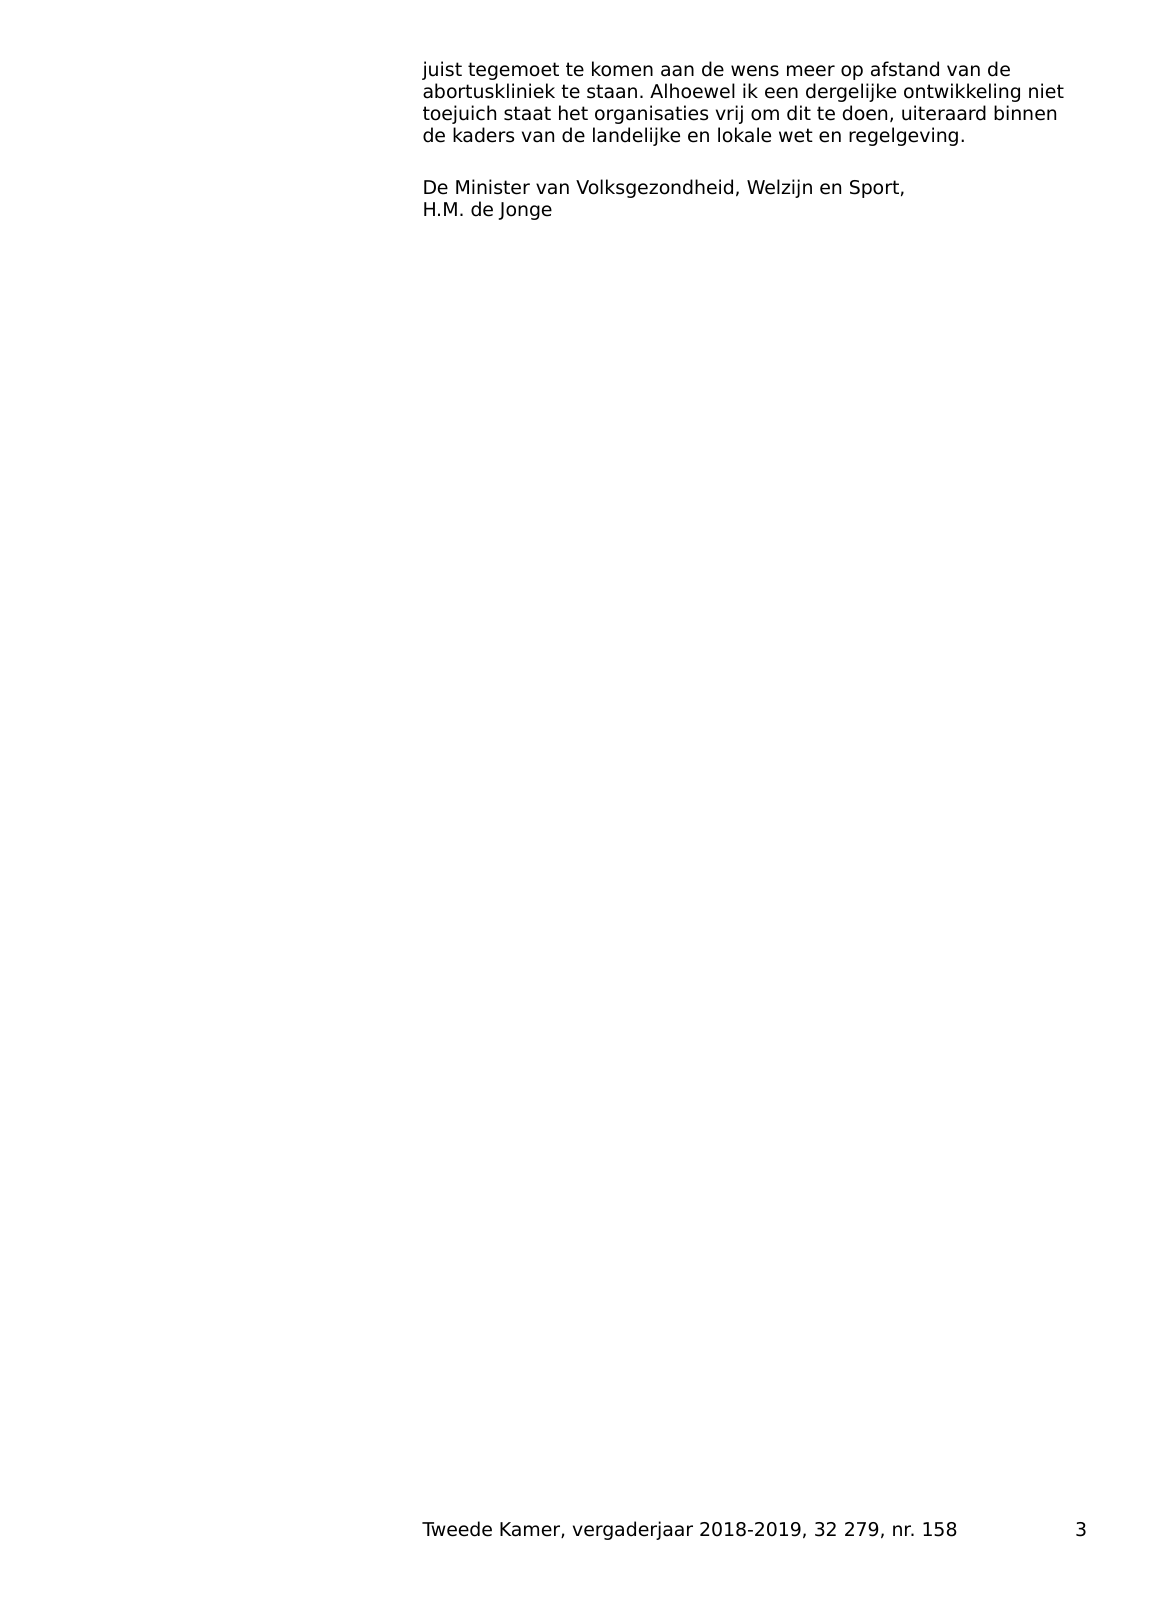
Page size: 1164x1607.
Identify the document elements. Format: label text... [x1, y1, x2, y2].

text juist tegemoet te komen aan de wens meer op afstand van de abortuskliniek te staan. Alhoewel ik een dergelijke ontwikkeling niet toejuich staat het organisaties vrij om dit te doen, uiteraard binnen de kaders van de landelijke en lokale wet en regelgeving. [422, 59, 1087, 147]
text De Minister van Volksgezondheid, Welzijn en Sport, H.M. de Jonge [422, 177, 1087, 221]
